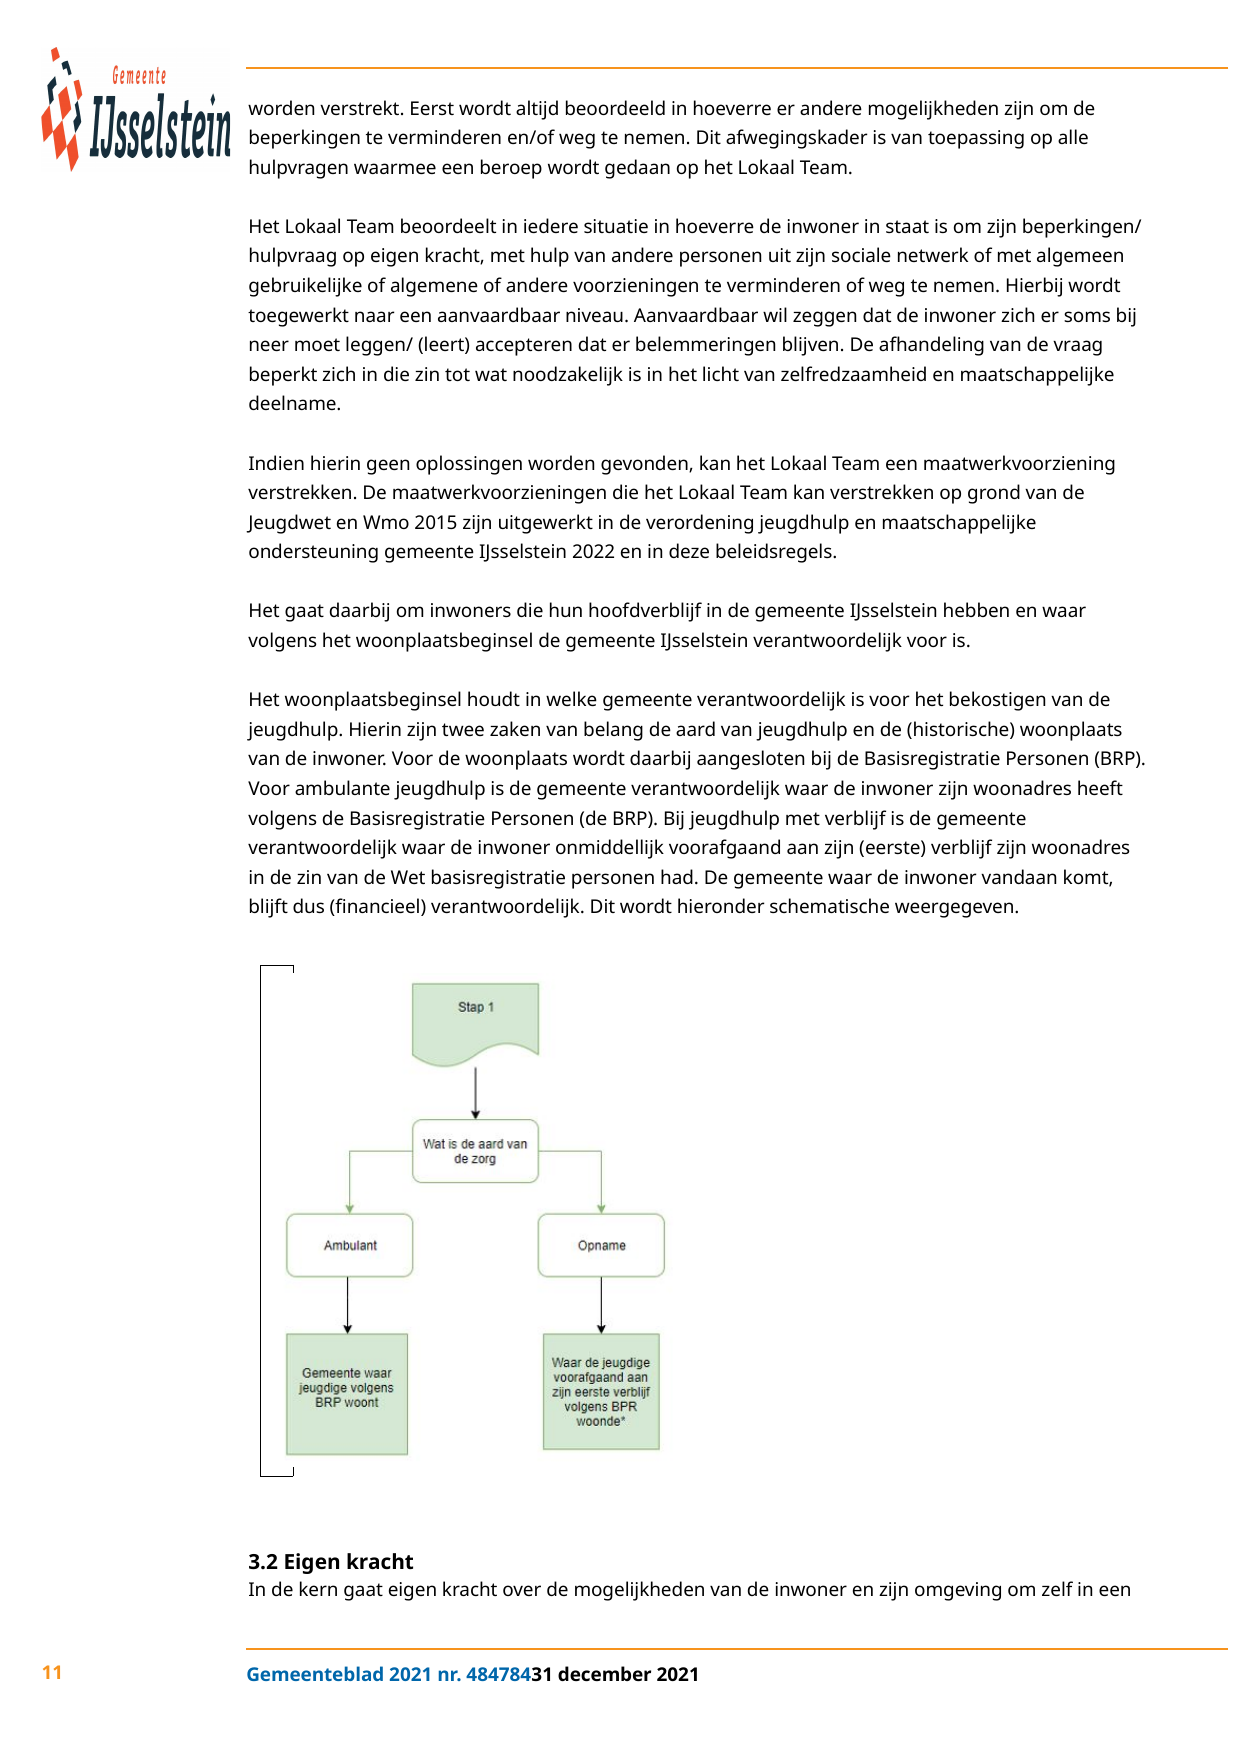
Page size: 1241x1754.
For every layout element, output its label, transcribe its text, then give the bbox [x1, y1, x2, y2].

text Het Lokaal Team beoordeelt in iedere situatie in hoeverre de inwoner in staat is om zijn beperkingen/ hulpvraag op eigen kracht, met hulp van andere personen uit zijn sociale netwerk of met algemeen gebruikelijke of algemene of andere voorzieningen te verminderen of weg te nemen. Hierbij wordt toegewerkt naar een aanvaardbaar niveau. Aanvaardbaar wil zeggen dat de inwoner zich er soms bij neer moet leggen/ (leert) accepteren dat er belemmeringen blijven. De afhandeling van de vraag beperkt zich in die zin tot wat noodzakelijk is in het licht van zelfredzaamheid en maatschappelijke deelname. [248, 213, 1152, 416]
text Het gaat daarbij om inwoners die hun hoofdverblijf in de gemeente IJsselstein hebben en waar volgens het woonplaatsbeginsel de gemeente IJsselstein verantwoordelijk voor is. [248, 598, 1152, 653]
text In de kern gaat eigen kracht over de mogelijkheden van de inwoner en zijn omgeving om zelf in een [248, 1576, 1152, 1602]
text worden verstrekt. Eerst wordt altijd beoordeeld in hoeverre er andere mogelijkheden zijn om de beperkingen te verminderen en/of weg te nemen. Dit afwegingskader is van toepassing op alle hulpvragen waarmee een beroep wordt gedaan op het Lokaal Team. [248, 95, 1152, 180]
text Het woonplaatsbeginsel houdt in welke gemeente verantwoordelijk is voor het bekostigen van de jeugdhulp. Hierin zijn twee zaken van belang de aard van jeugdhulp en de (historische) woonplaats van de inwoner. Voor de woonplaats wordt daarbij aangesloten bij de Basisregistratie Personen (BRP). Voor ambulante jeugdhulp is de gemeente verantwoordelijk waar de inwoner zijn woonadres heeft volgens de Basisregistratie Personen (de BRP). Bij jeugdhulp met verblijf is de gemeente verantwoordelijk waar de inwoner onmiddellijk voorafgaand aan zijn (eerste) verblijf zijn woonadres in de zin van de Wet basisregistratie personen had. De gemeente waar de inwoner vandaan komt, blijft dus (financieel) verantwoordelijk. Dit wordt hieronder schematische weergegeven. [248, 686, 1152, 919]
picture [41, 47, 231, 172]
text 3.2 Eigen kracht [248, 1547, 1152, 1576]
text Indien hierin geen oplossingen worden gevonden, kan het Lokaal Team een maatwerkvoorziening verstrekken. De maatwerkvoorzieningen die het Lokaal Team kan verstrekken op grond van de Jeugdwet en Wmo 2015 zijn uitgewerkt in de verordening jeugdhulp en maatschappelijke ondersteuning gemeente IJsselstein 2022 en in deze beleidsregels. [248, 450, 1152, 564]
picture [268, 973, 683, 1467]
